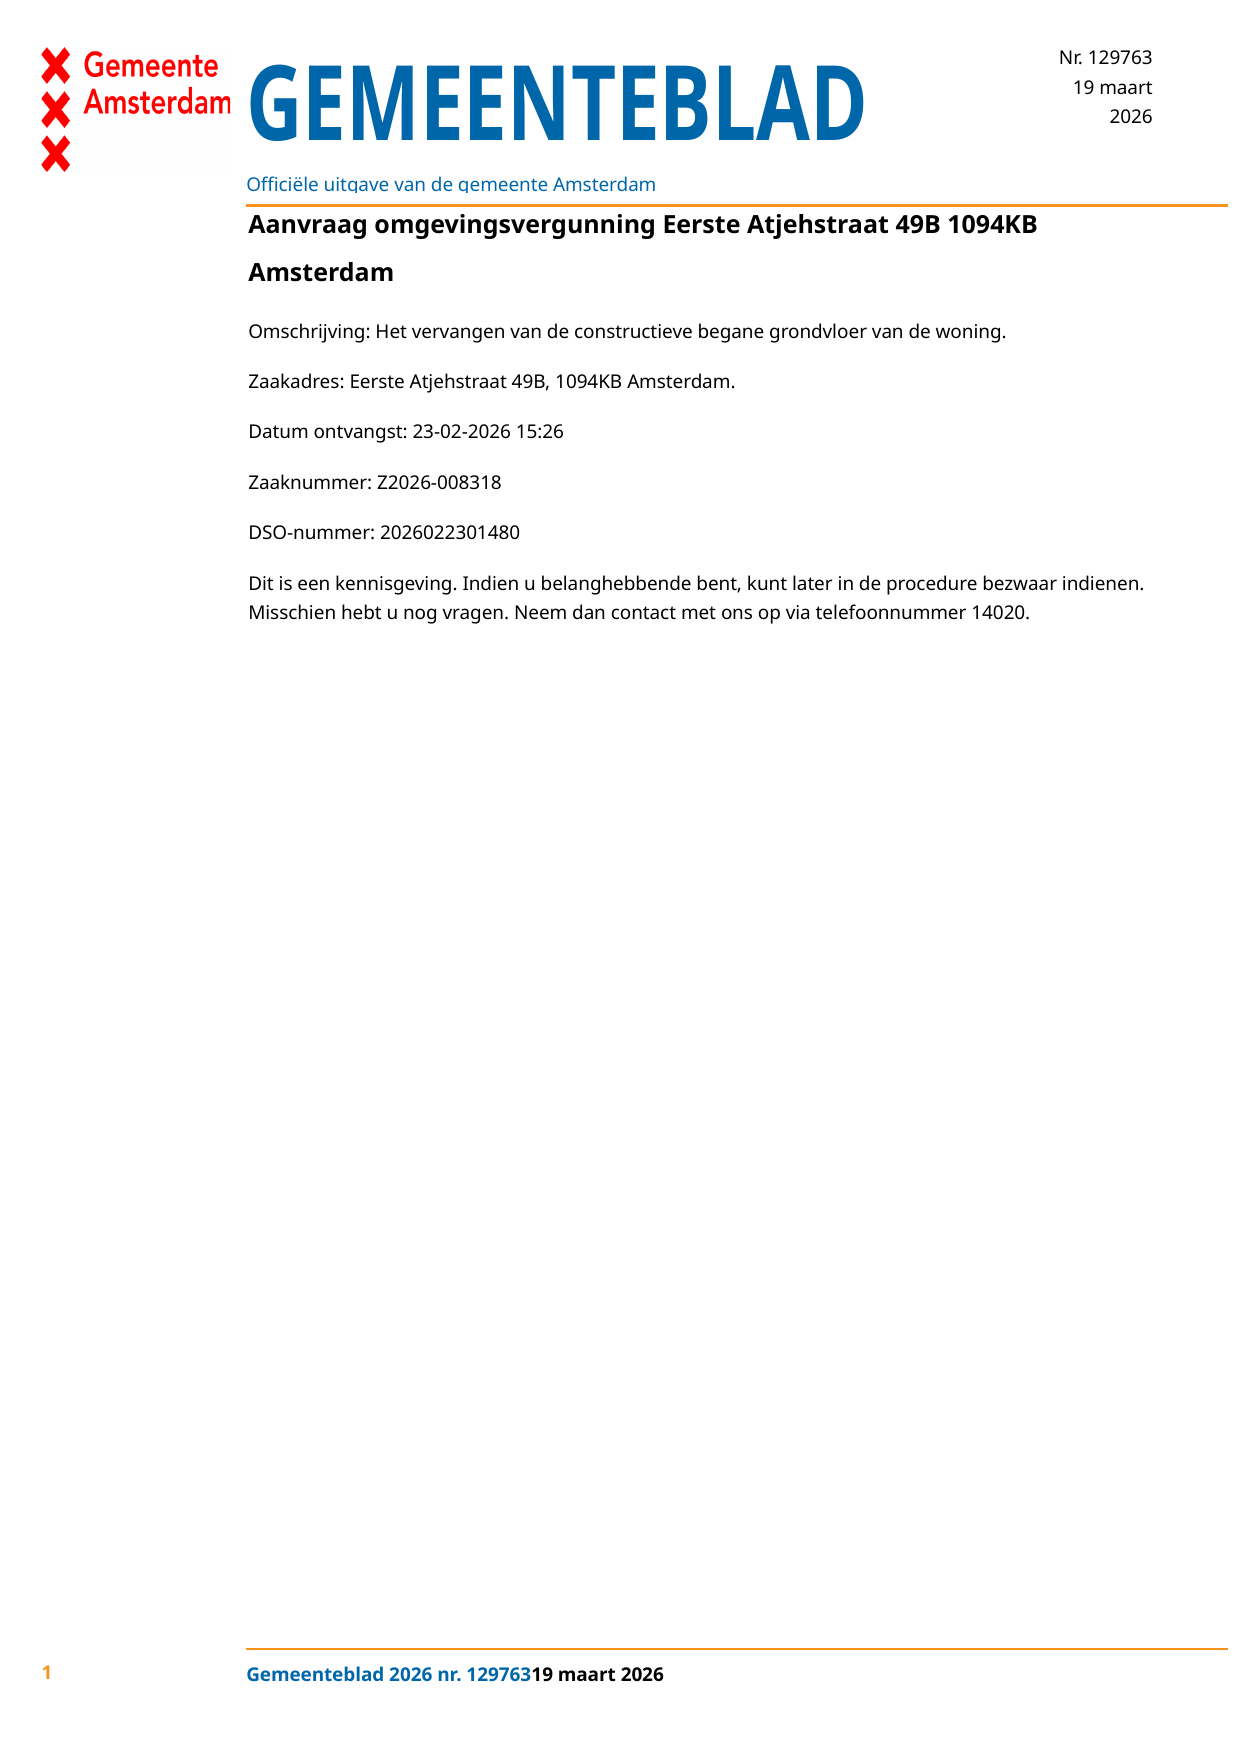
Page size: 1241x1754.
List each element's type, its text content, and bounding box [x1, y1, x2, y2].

text Aanvraag omgevingsvergunning Eerste Atjehstraat 49B 1094KB Amsterdam [248, 207, 1152, 288]
text Datum ontvangst: 23-02-2026 15:26 [248, 419, 1152, 444]
text DSO-nummer: 2026022301480 [248, 519, 1152, 545]
text Zaakadres: Eerste Atjehstraat 49B, 1094KB Amsterdam. [248, 368, 1152, 394]
text Omschrijving: Het vervangen van de constructieve begane grondvloer van de woning. [248, 318, 1152, 344]
picture [41, 47, 231, 172]
text Zaaknummer: Z2026-008318 [248, 469, 1152, 495]
text Dit is een kennisgeving. Indien u belanghebbende bent, kunt later in de procedure bezwaar indienen. Misschien hebt u nog vragen. Neem dan contact met ons op via telefoonnummer 14020. [248, 570, 1152, 625]
